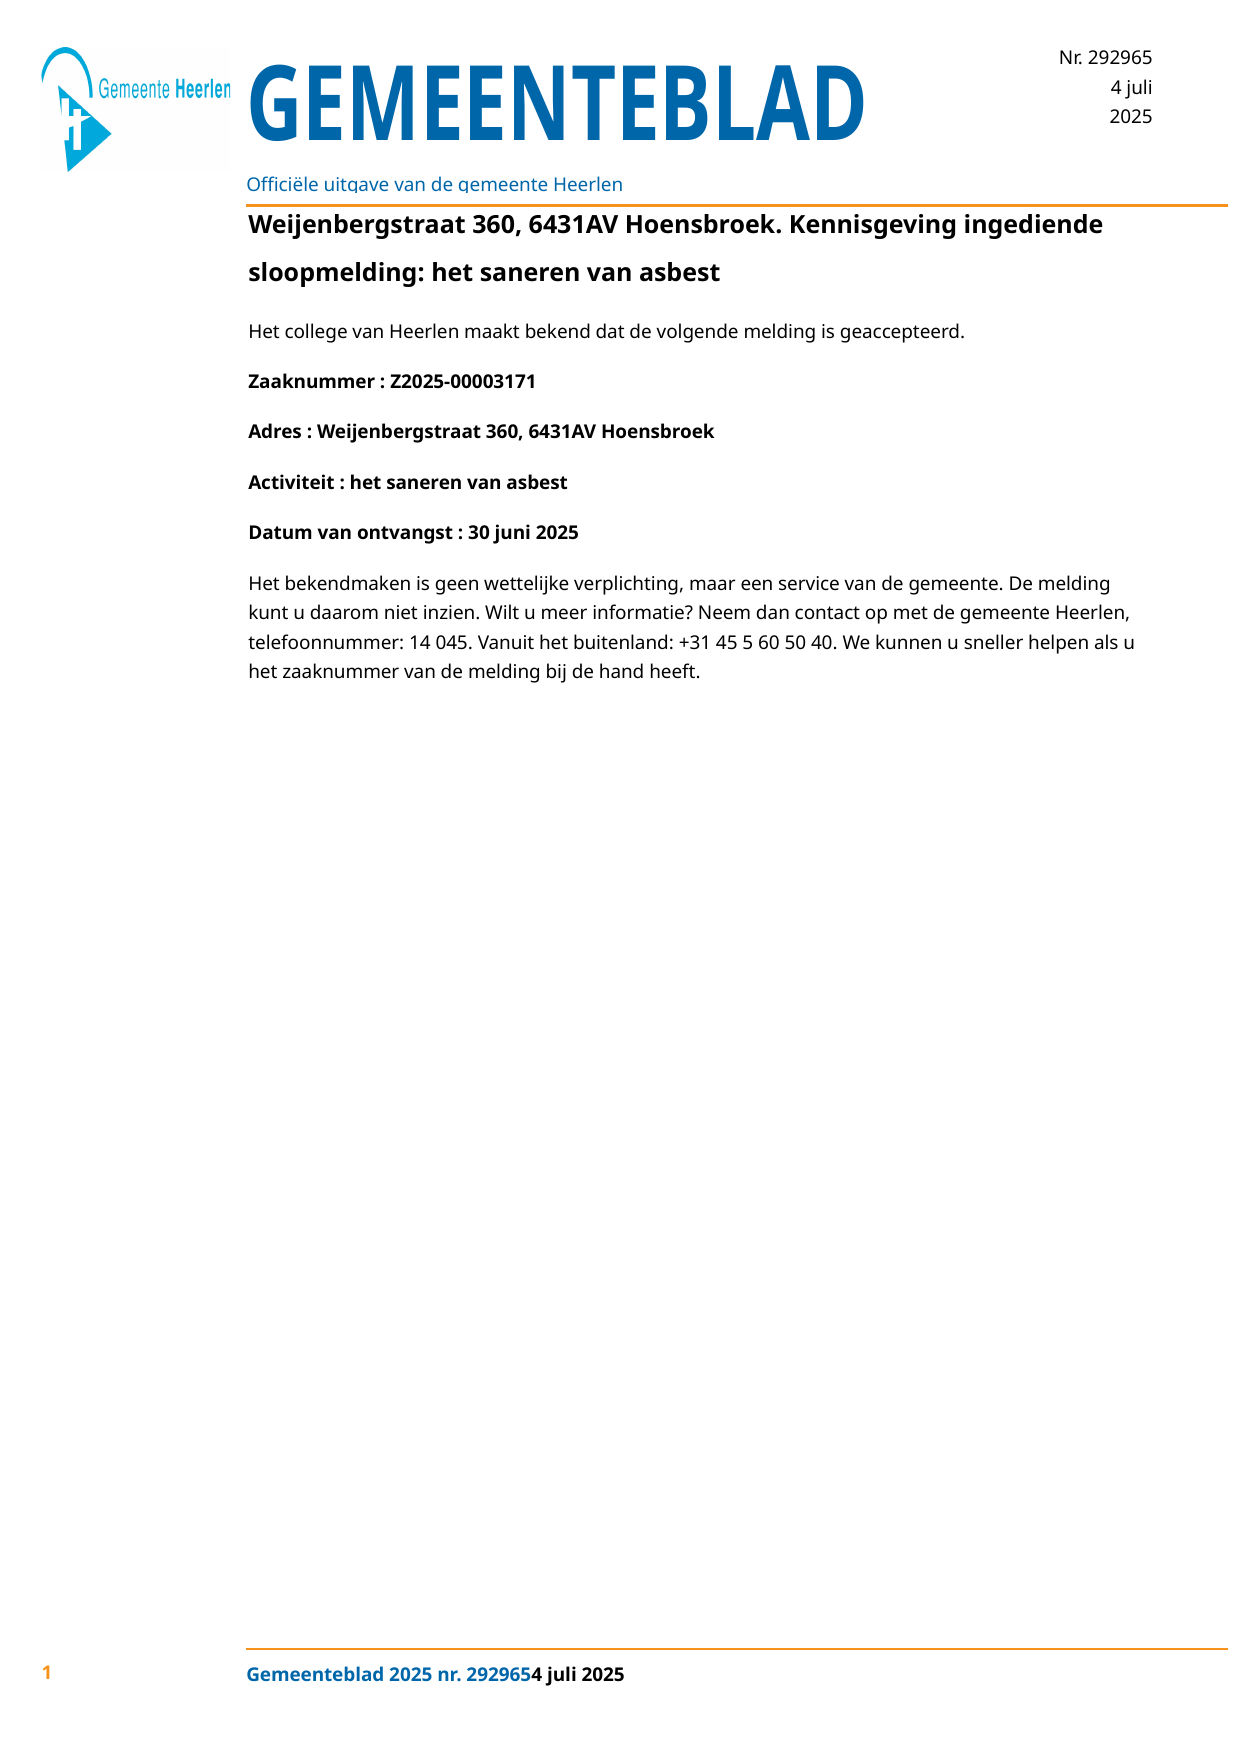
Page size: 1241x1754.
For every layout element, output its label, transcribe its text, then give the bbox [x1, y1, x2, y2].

text Activiteit : het saneren van asbest [248, 469, 1152, 495]
text Adres : Weijenbergstraat 360, 6431AV Hoensbroek [248, 419, 1152, 444]
text Zaaknummer : Z2025-00003171 [248, 368, 1152, 394]
text Datum van ontvangst : 30 juni 2025 [248, 519, 1152, 545]
text Het college van Heerlen maakt bekend dat de volgende melding is geaccepteerd. [248, 318, 1152, 344]
picture [41, 47, 59, 70]
text Het bekendmaken is geen wettelijke verplichting, maar een service van de gemeente. De melding kunt u daarom niet inzien. Wilt u meer informatie? Neem dan contact op met de gemeente Heerlen, telefoonnummer: 14 045. Vanuit het buitenland: +31 45 5 60 50 40. We kunnen u sneller helpen als u het zaaknummer van de melding bij de hand heeft. [248, 570, 1152, 684]
text Weijenbergstraat 360, 6431AV Hoensbroek. Kennisgeving ingediende sloopmelding: het saneren van asbest [248, 207, 1152, 288]
picture [41, 47, 231, 172]
